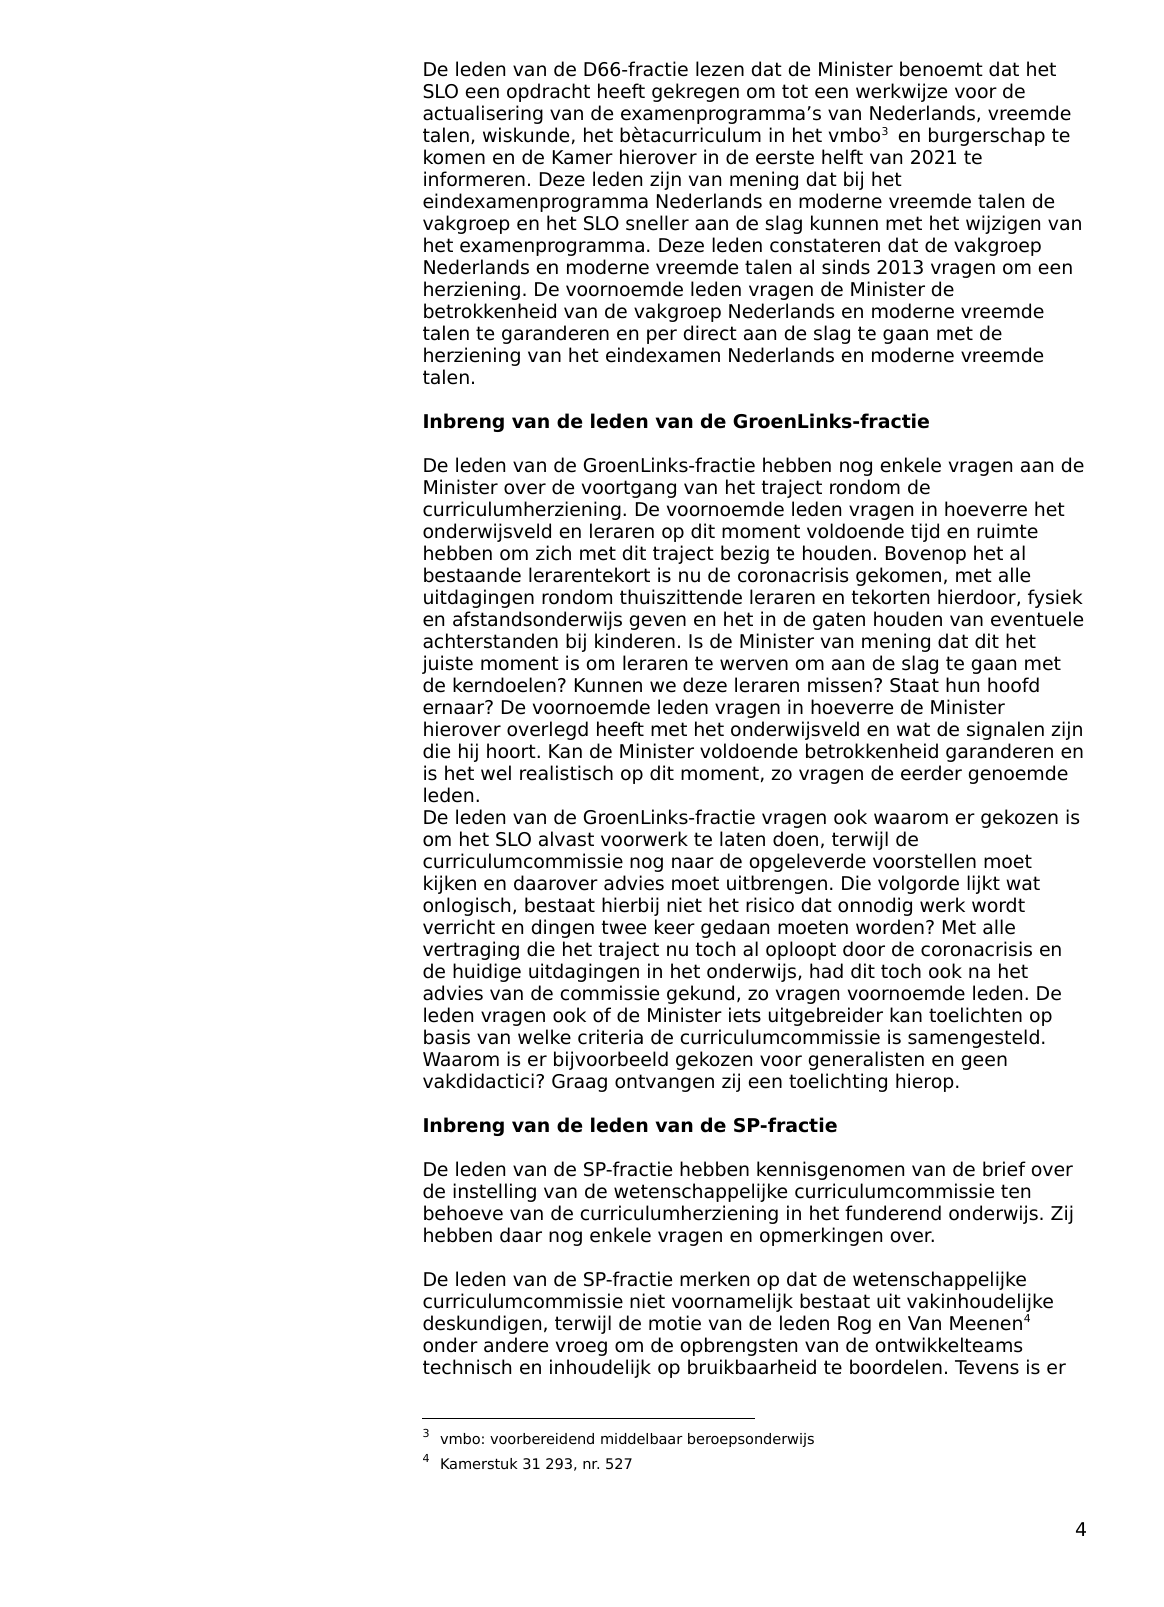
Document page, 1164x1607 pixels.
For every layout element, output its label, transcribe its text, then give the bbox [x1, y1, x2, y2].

text vmbo: voorbereidend middelbaar beroepsonderwijs [422, 1427, 1087, 1449]
subtitle Inbreng van de leden van de SP-fractie [422, 1115, 1087, 1137]
text De leden van de SP-fractie merken op dat de wetenschappelijke curriculumcommissie niet voornamelijk bestaat uit vakinhoudelijke deskundigen, terwijl de motie van de leden Rog en Van Meenen onder andere vroeg om de opbrengsten van de ontwikkelteams technisch en inhoudelijk op bruikbaarheid te boordelen. Tevens is er [422, 1269, 1087, 1379]
text Kamerstuk 31 293, nr. 527 [422, 1452, 1087, 1474]
subtitle Inbreng van de leden van de GroenLinks-fractie [422, 411, 1087, 433]
text De leden van de GroenLinks-fractie vragen ook waarom er gekozen is om het SLO alvast voorwerk te laten doen, terwijl de curriculumcommissie nog naar de opgeleverde voorstellen moet kijken en daarover advies moet uitbrengen. Die volgorde lijkt wat onlogisch, bestaat hierbij niet het risico dat onnodig werk wordt verricht en dingen twee keer gedaan moeten worden? Met alle vertraging die het traject nu toch al oploopt door de coronacrisis en de huidige uitdagingen in het onderwijs, had dit toch ook na het advies van de commissie gekund, zo vragen voornoemde leden. De leden vragen ook of de Minister iets uitgebreider kan toelichten op basis van welke criteria de curriculumcommissie is samengesteld. Waarom is er bijvoorbeeld gekozen voor generalisten en geen vakdidactici? Graag ontvangen zij een toelichting hierop. [422, 807, 1087, 1092]
text De leden van de GroenLinks-fractie hebben nog enkele vragen aan de Minister over de voortgang van het traject rondom de curriculumherziening. De voornoemde leden vragen in hoeverre het onderwijsveld en leraren op dit moment voldoende tijd en ruimte hebben om zich met dit traject bezig te houden. Bovenop het al bestaande lerarentekort is nu de coronacrisis gekomen, met alle uitdagingen rondom thuiszittende leraren en tekorten hierdoor, fysiek en afstandsonderwijs geven en het in de gaten houden van eventuele achterstanden bij kinderen. Is de Minister van mening dat dit het juiste moment is om leraren te werven om aan de slag te gaan met de kerndoelen? Kunnen we deze leraren missen? Staat hun hoofd ernaar? De voornoemde leden vragen in hoeverre de Minister hierover overlegd heeft met het onderwijsveld en wat de signalen zijn die hij hoort. Kan de Minister voldoende betrokkenheid garanderen en is het wel realistisch op dit moment, zo vragen de eerder genoemde leden. [422, 455, 1087, 807]
text De leden van de SP-fractie hebben kennisgenomen van de brief over de instelling van de wetenschappelijke curriculumcommissie ten behoeve van de curriculumherziening in het funderend onderwijs. Zij hebben daar nog enkele vragen en opmerkingen over. [422, 1159, 1087, 1247]
text De leden van de D66-fractie lezen dat de Minister benoemt dat het SLO een opdracht heeft gekregen om tot een werkwijze voor de actualisering van de examenprogramma’s van Nederlands, vreemde talen, wiskunde, het bètacurriculum in het vmbo en burgerschap te komen en de Kamer hierover in de eerste helft van 2021 te informeren. Deze leden zijn van mening dat bij het eindexamenprogramma Nederlands en moderne vreemde talen de vakgroep en het SLO sneller aan de slag kunnen met het wijzigen van het examenprogramma. Deze leden constateren dat de vakgroep Nederlands en moderne vreemde talen al sinds 2013 vragen om een herziening. De voornoemde leden vragen de Minister de betrokkenheid van de vakgroep Nederlands en moderne vreemde talen te garanderen en per direct aan de slag te gaan met de herziening van het eindexamen Nederlands en moderne vreemde talen. [422, 59, 1087, 389]
